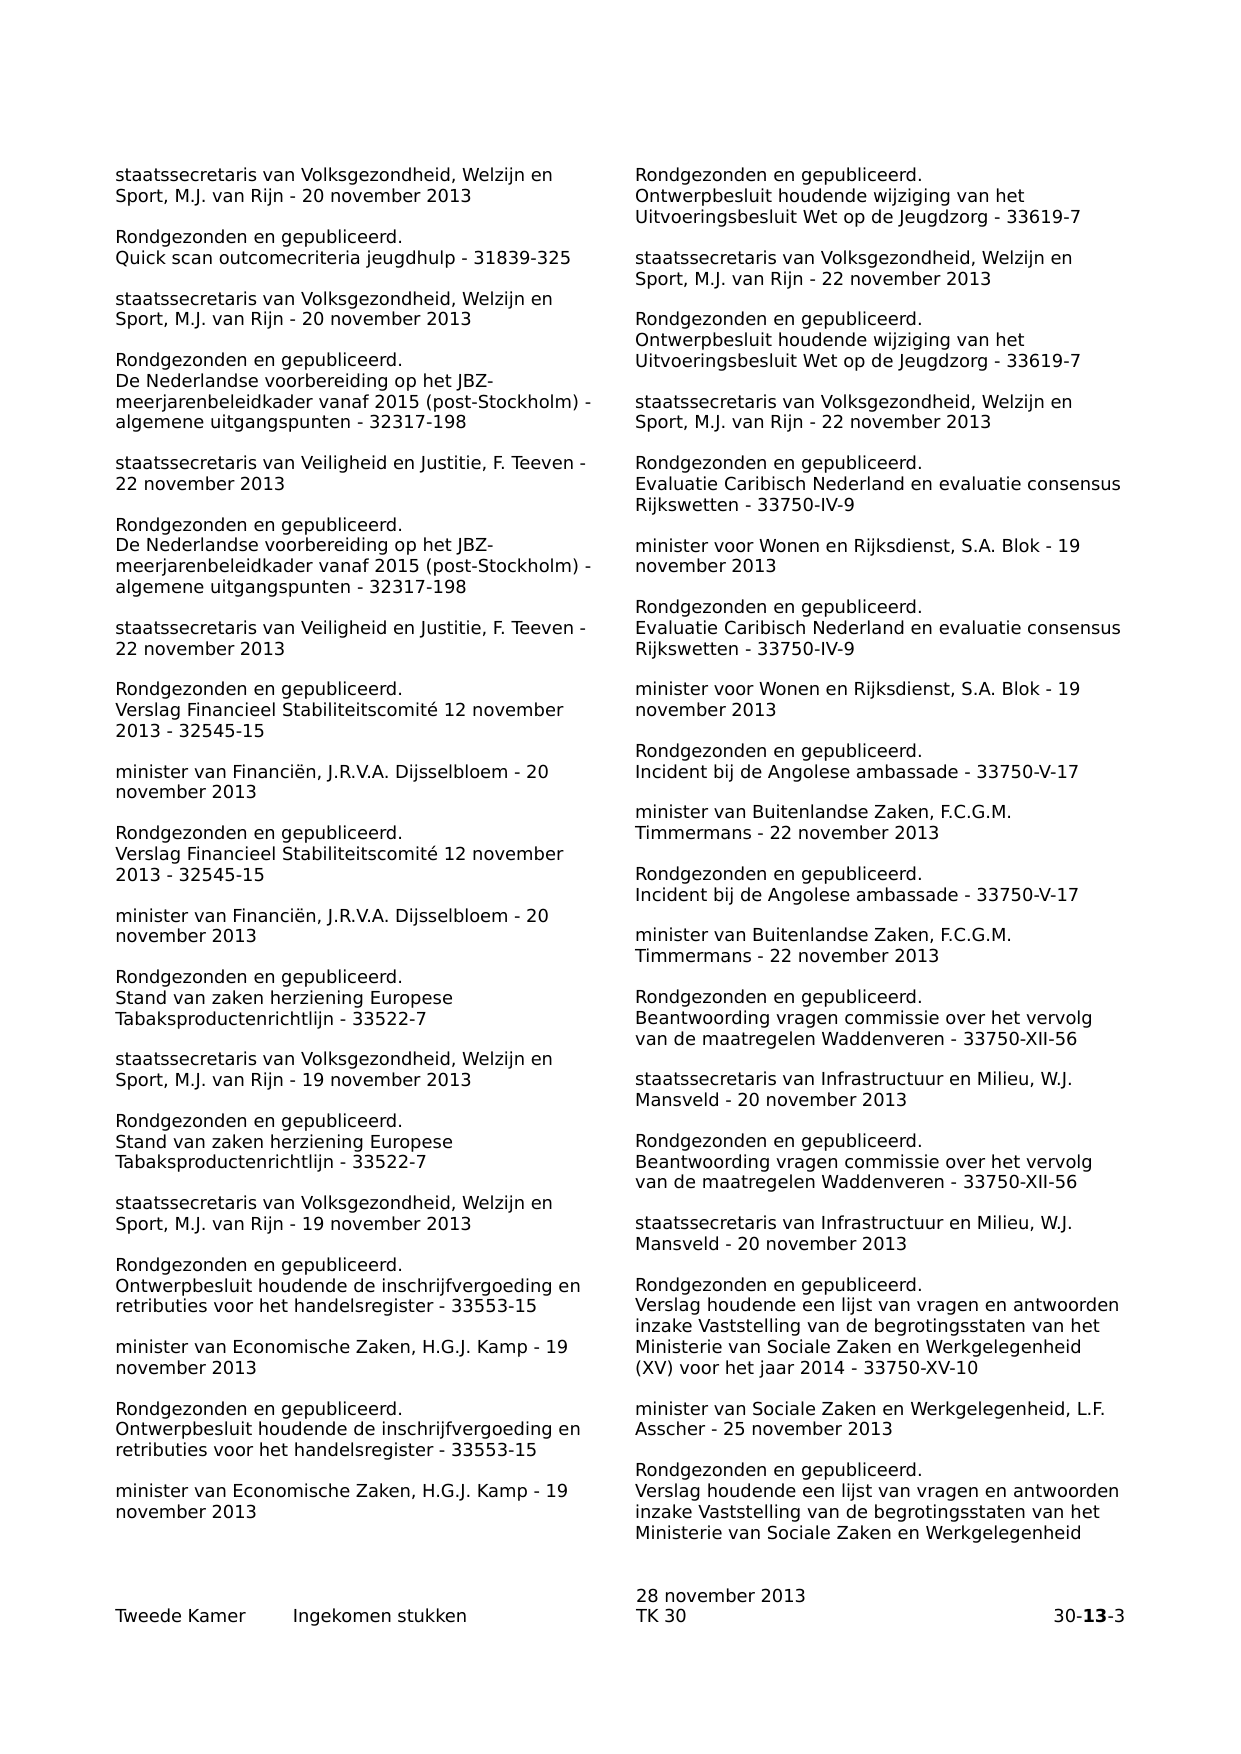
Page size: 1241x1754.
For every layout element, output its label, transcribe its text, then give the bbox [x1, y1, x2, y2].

text staatssecretaris van Volksgezondheid, Welzijn en Sport, M.J. van Rijn - 22 november 2013 [635, 248, 1125, 289]
text staatssecretaris van Volksgezondheid, Welzijn en Sport, M.J. van Rijn - 19 november 2013 [115, 1193, 605, 1234]
text Rondgezonden en gepubliceerd. [115, 967, 605, 988]
text Rondgezonden en gepubliceerd. [635, 864, 1125, 884]
text Verslag Financieel Stabiliteitscomité 12 november 2013 - 32545-15 [115, 844, 605, 885]
text Rondgezonden en gepubliceerd. [115, 1111, 605, 1131]
text minister voor Wonen en Rijksdienst, S.A. Blok - 19 november 2013 [635, 679, 1125, 721]
text Ontwerpbesluit houdende wijziging van het Uitvoeringsbesluit Wet op de Jeugdzorg - 33619-7 [635, 186, 1125, 228]
text Rondgezonden en gepubliceerd. [635, 1131, 1125, 1151]
text staatssecretaris van Veiligheid en Justitie, F. Teeven - 22 november 2013 [115, 453, 605, 494]
text Rondgezonden en gepubliceerd. [635, 165, 1125, 186]
text Stand van zaken herziening Europese Tabaksproductenrichtlijn - 33522-7 [115, 988, 605, 1029]
text Rondgezonden en gepubliceerd. [635, 597, 1125, 618]
text Rondgezonden en gepubliceerd. [115, 823, 605, 844]
text staatssecretaris van Infrastructuur en Milieu, W.J. Mansveld - 20 november 2013 [635, 1213, 1125, 1254]
text Verslag houdende een lijst van vragen en antwoorden inzake Vaststelling van de begrotingsstaten van het Ministerie van Sociale Zaken en Werkgelegenheid (XV) voor het jaar 2014 - 33750-XV-10 [635, 1295, 1125, 1378]
text Verslag Financieel Stabiliteitscomité 12 november 2013 - 32545-15 [115, 700, 605, 742]
text Rondgezonden en gepubliceerd. [115, 350, 605, 371]
text minister van Buitenlandse Zaken, F.C.G.M. Timmermans - 22 november 2013 [635, 925, 1125, 967]
text Rondgezonden en gepubliceerd. [635, 309, 1125, 330]
text Beantwoording vragen commissie over het vervolg van de maatregelen Waddenveren - 33750-XII-56 [635, 1007, 1125, 1049]
text Stand van zaken herziening Europese Tabaksproductenrichtlijn - 33522-7 [115, 1131, 605, 1173]
text Rondgezonden en gepubliceerd. [635, 1274, 1125, 1295]
text minister van Financiën, J.R.V.A. Dijsselbloem - 20 november 2013 [115, 905, 605, 947]
text Incident bij de Angolese ambassade - 33750-V-17 [635, 884, 1125, 905]
text staatssecretaris van Veiligheid en Justitie, F. Teeven - 22 november 2013 [115, 618, 605, 659]
text Rondgezonden en gepubliceerd. [115, 227, 605, 247]
text Rondgezonden en gepubliceerd. [115, 679, 605, 700]
text minister van Economische Zaken, H.G.J. Kamp - 19 november 2013 [115, 1481, 605, 1522]
text Rondgezonden en gepubliceerd. [635, 987, 1125, 1007]
text Beantwoording vragen commissie over het vervolg van de maatregelen Waddenveren - 33750-XII-56 [635, 1151, 1125, 1193]
text Ontwerpbesluit houdende wijziging van het Uitvoeringsbesluit Wet op de Jeugdzorg - 33619-7 [635, 330, 1125, 372]
text Ontwerpbesluit houdende de inschrijfvergoeding en retributies voor het handelsregister - 33553-15 [115, 1419, 605, 1461]
text Rondgezonden en gepubliceerd. [115, 1398, 605, 1419]
text Ontwerpbesluit houdende de inschrijfvergoeding en retributies voor het handelsregister - 33553-15 [115, 1275, 605, 1317]
text staatssecretaris van Volksgezondheid, Welzijn en Sport, M.J. van Rijn - 20 november 2013 [115, 165, 605, 207]
text De Nederlandse voorbereiding op het JBZ-meerjarenbeleidkader vanaf 2015 (post-Stockholm) - algemene uitgangspunten - 32317-198 [115, 535, 605, 598]
text Incident bij de Angolese ambassade - 33750-V-17 [635, 761, 1125, 782]
text staatssecretaris van Infrastructuur en Milieu, W.J. Mansveld - 20 november 2013 [635, 1069, 1125, 1111]
text staatssecretaris van Volksgezondheid, Welzijn en Sport, M.J. van Rijn - 22 november 2013 [635, 392, 1125, 433]
text Rondgezonden en gepubliceerd. [635, 741, 1125, 761]
text minister voor Wonen en Rijksdienst, S.A. Blok - 19 november 2013 [635, 535, 1125, 577]
text Quick scan outcomecriteria jeugdhulp - 31839-325 [115, 247, 605, 268]
text Evaluatie Caribisch Nederland en evaluatie consensus Rijkswetten - 33750-IV-9 [635, 618, 1125, 659]
text minister van Financiën, J.R.V.A. Dijsselbloem - 20 november 2013 [115, 762, 605, 803]
text Verslag houdende een lijst van vragen en antwoorden inzake Vaststelling van de begrotingsstaten van het Ministerie van Sociale Zaken en Werkgelegenheid [635, 1481, 1125, 1543]
text Rondgezonden en gepubliceerd. [635, 453, 1125, 474]
text staatssecretaris van Volksgezondheid, Welzijn en Sport, M.J. van Rijn - 19 november 2013 [115, 1049, 605, 1091]
text De Nederlandse voorbereiding op het JBZ-meerjarenbeleidkader vanaf 2015 (post-Stockholm) - algemene uitgangspunten - 32317-198 [115, 371, 605, 433]
text minister van Economische Zaken, H.G.J. Kamp - 19 november 2013 [115, 1337, 605, 1378]
text minister van Buitenlandse Zaken, F.C.G.M. Timmermans - 22 november 2013 [635, 802, 1125, 844]
text Rondgezonden en gepubliceerd. [115, 1254, 605, 1275]
text minister van Sociale Zaken en Werkgelegenheid, L.F. Asscher - 25 november 2013 [635, 1398, 1125, 1440]
text staatssecretaris van Volksgezondheid, Welzijn en Sport, M.J. van Rijn - 20 november 2013 [115, 288, 605, 330]
text Rondgezonden en gepubliceerd. [635, 1460, 1125, 1481]
text Rondgezonden en gepubliceerd. [115, 514, 605, 535]
text Evaluatie Caribisch Nederland en evaluatie consensus Rijkswetten - 33750-IV-9 [635, 474, 1125, 515]
